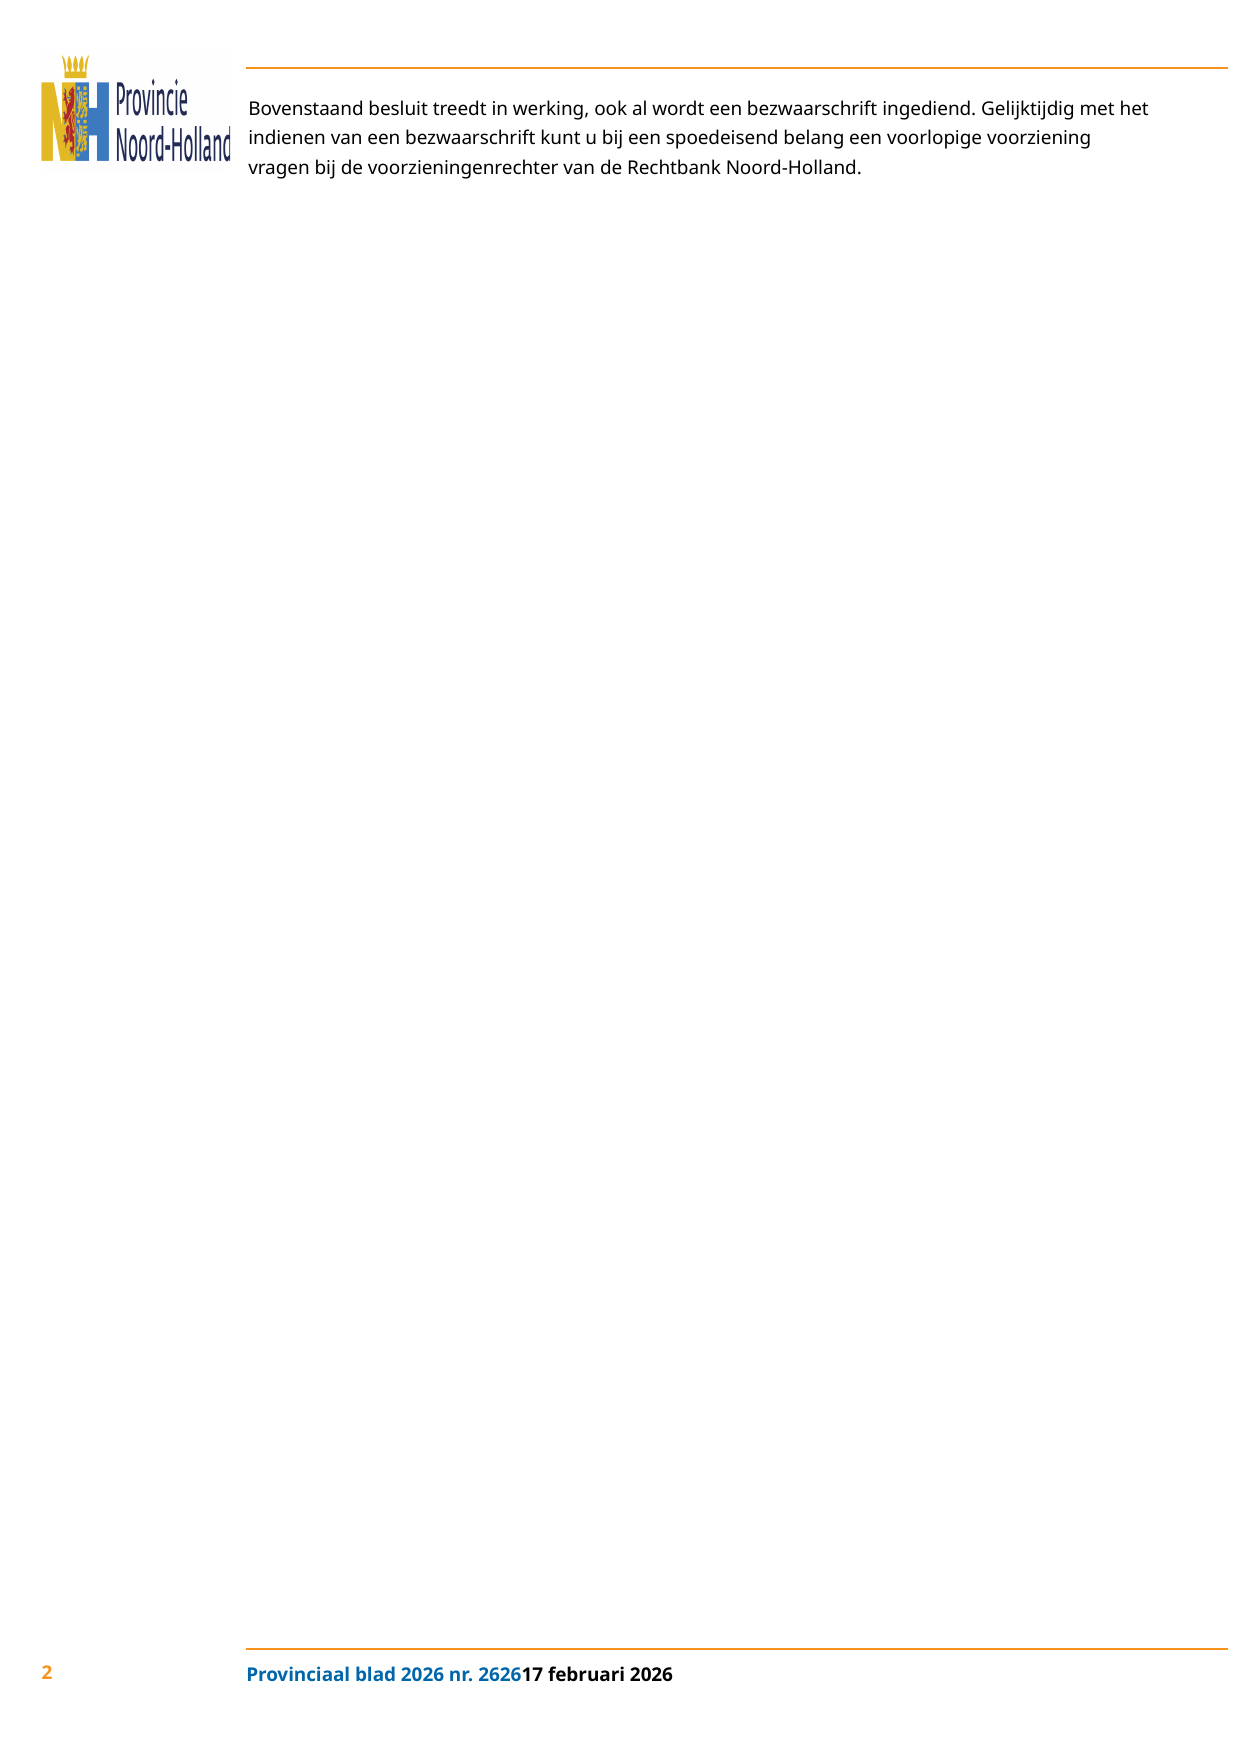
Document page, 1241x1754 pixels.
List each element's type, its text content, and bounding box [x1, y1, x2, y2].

picture [41, 47, 231, 172]
text Bovenstaand besluit treedt in werking, ook al wordt een bezwaarschrift ingediend. Gelijktijdig met het indienen van een bezwaarschrift kunt u bij een spoedeisend belang een voorlopige voorziening vragen bij de voorzieningenrechter van de Rechtbank Noord-Holland. [248, 95, 1152, 180]
